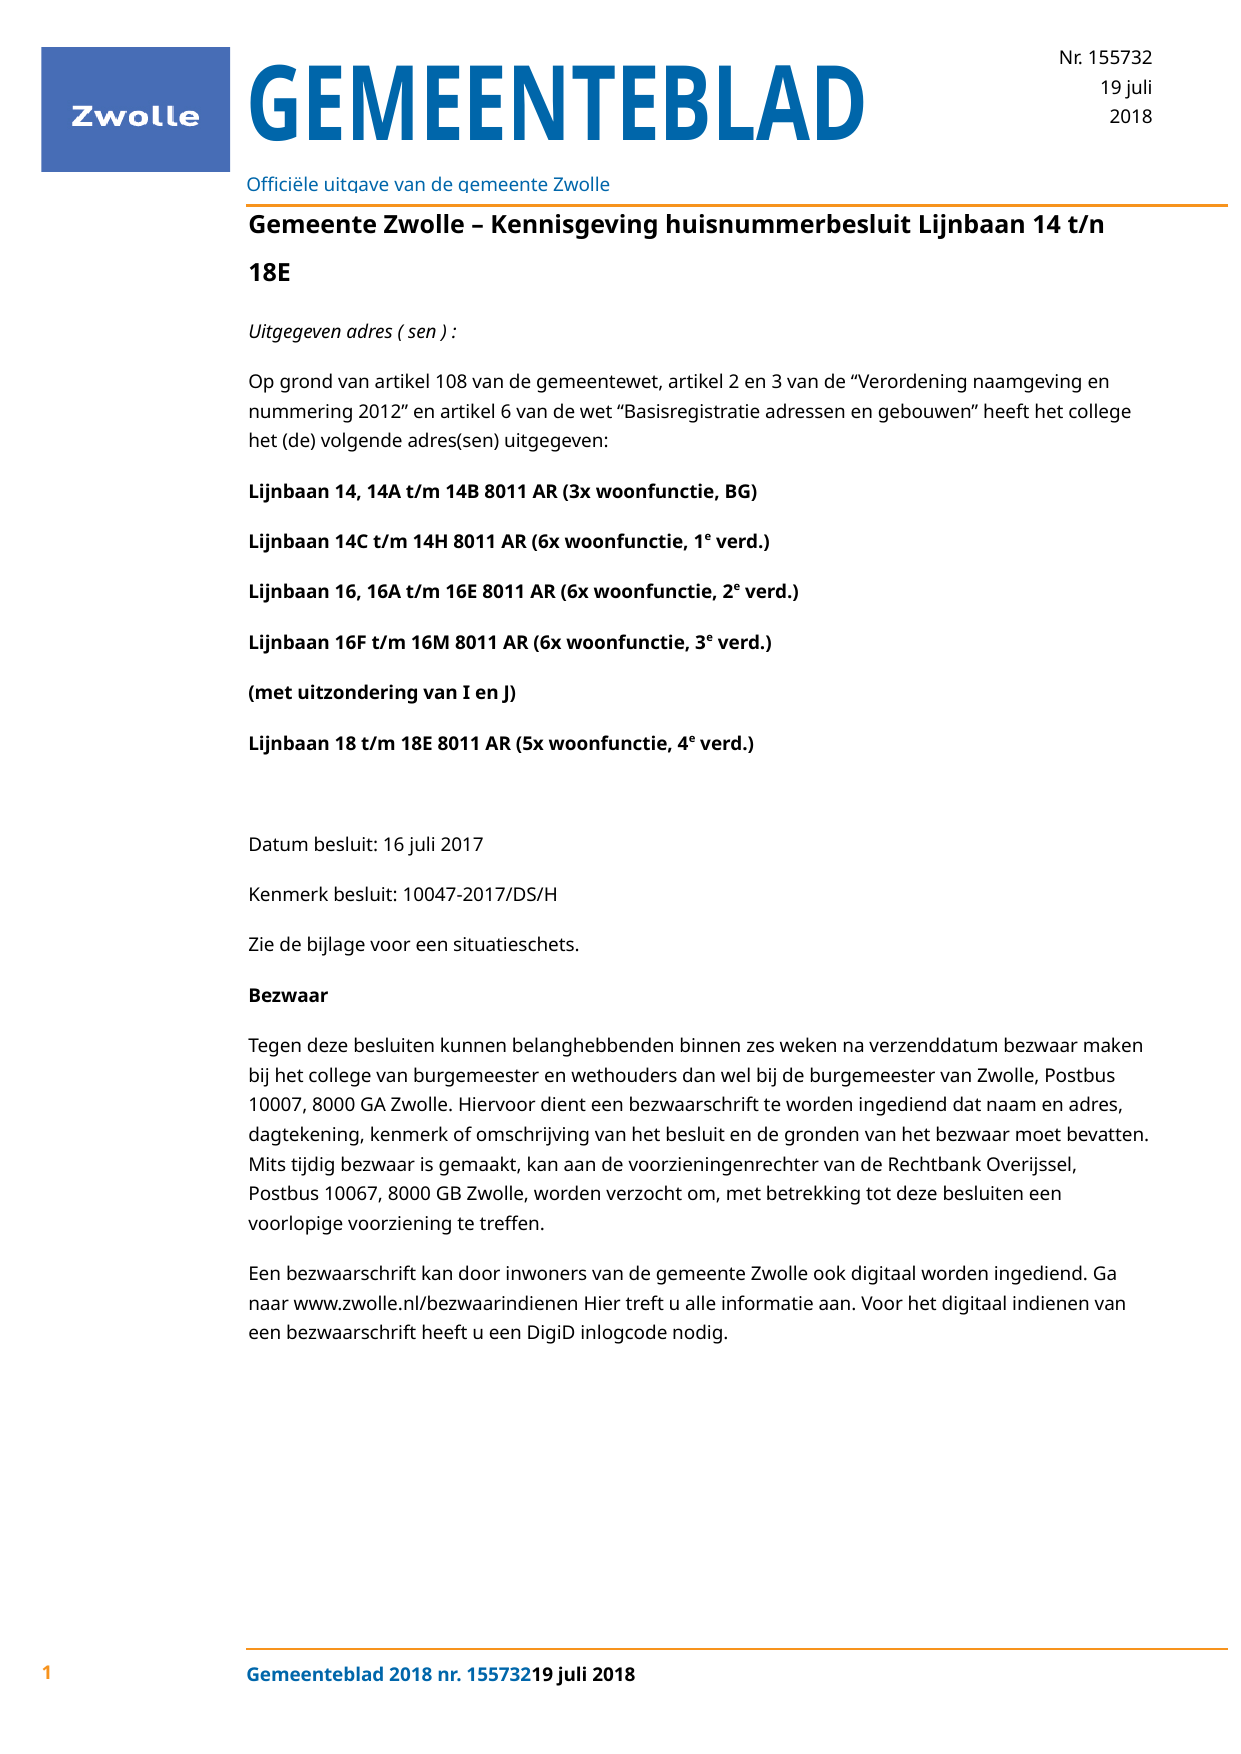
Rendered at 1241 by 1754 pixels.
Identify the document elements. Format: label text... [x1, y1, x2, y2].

text Zie de bijlage voor een situatieschets. [248, 932, 1152, 957]
text Lijnbaan 16F t/m 16M 8011 AR (6x woonfunctie, 3e verd.) [248, 629, 1152, 655]
text Kenmerk besluit: 10047-2017/DS/H [248, 881, 1152, 907]
text (met uitzondering van I en J) [248, 679, 1152, 705]
text Lijnbaan 16, 16A t/m 16E 8011 AR (6x woonfunctie, 2e verd.) [248, 579, 1152, 604]
text Datum besluit: 16 juli 2017 [248, 831, 1152, 857]
text Tegen deze besluiten kunnen belanghebbenden binnen zes weken na verzenddatum bezwaar maken bij het college van burgemeester en wethouders dan wel bij de burgemeester van Zwolle, Postbus 10007, 8000 GA Zwolle. Hiervoor dient een bezwaarschrift te worden ingediend dat naam en adres, dagtekening, kenmerk of omschrijving van het besluit en de gronden van het bezwaar moet bevatten. Mits tijdig bezwaar is gemaakt, kan aan de voorzieningenrechter van de Rechtbank Overijssel, Postbus 10067, 8000 GB Zwolle, worden verzocht om, met betrekking tot deze besluiten een voorlopige voorziening te treffen. [248, 1032, 1152, 1236]
text Gemeente Zwolle – Kennisgeving huisnummerbesluit Lijnbaan 14 t/n 18E [248, 207, 1152, 288]
text Op grond van artikel 108 van de gemeentewet, artikel 2 en 3 van de “Verordening naamgeving en nummering 2012” en artikel 6 van de wet “Basisregistratie adressen en gebouwen” heeft het college het (de) volgende adres(sen) uitgegeven: [248, 368, 1152, 453]
text Lijnbaan 14, 14A t/m 14B 8011 AR (3x woonfunctie, BG) [248, 478, 1152, 504]
text Bezwaar [248, 982, 1152, 1008]
text Lijnbaan 14C t/m 14H 8011 AR (6x woonfunctie, 1e verd.) [248, 528, 1152, 554]
picture [41, 47, 231, 172]
text Uitgegeven adres ( sen ) : [248, 318, 1152, 344]
text Lijnbaan 18 t/m 18E 8011 AR (5x woonfunctie, 4e verd.) [248, 730, 1152, 756]
text Een bezwaarschrift kan door inwoners van de gemeente Zwolle ook digitaal worden ingediend. Ga naar www.zwolle.nl/bezwaarindienen Hier treft u alle informatie aan. Voor het digitaal indienen van een bezwaarschrift heeft u een DigiD inlogcode nodig. [248, 1260, 1152, 1345]
